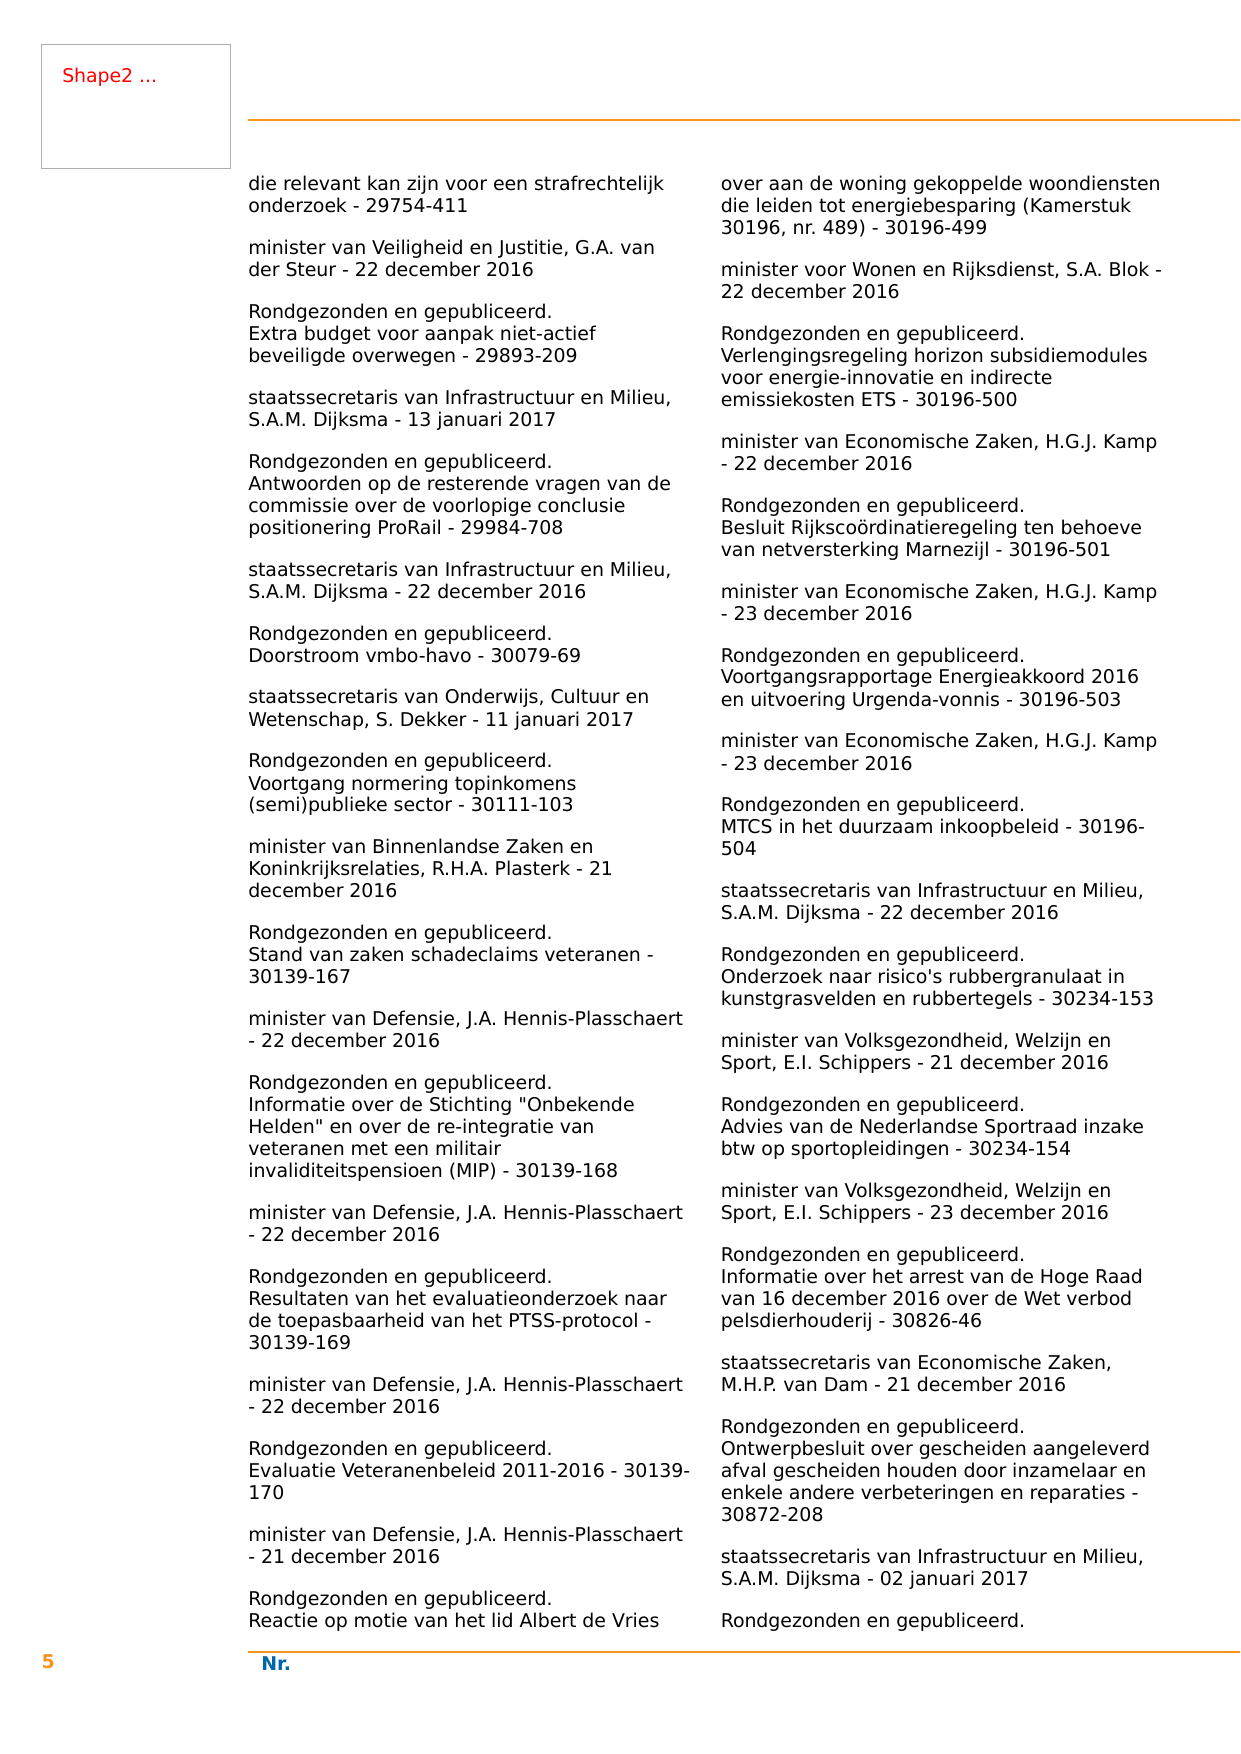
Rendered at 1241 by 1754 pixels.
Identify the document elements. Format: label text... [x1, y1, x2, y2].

text Resultaten van het evaluatieonderzoek naar de toepasbaarheid van het PTSS-protocol - 30139-169 [248, 1288, 691, 1354]
text minister van Economische Zaken, H.G.J. Kamp - 23 december 2016 [721, 730, 1163, 774]
text Rondgezonden en gepubliceerd. [248, 922, 691, 944]
text Rondgezonden en gepubliceerd. [248, 750, 691, 772]
text Voortgang normering topinkomens (semi)publieke sector - 30111-103 [248, 772, 691, 816]
text Verlengingsregeling horizon subsidiemodules voor energie-innovatie en indirecte emissiekosten ETS - 30196-500 [721, 345, 1163, 411]
text Rondgezonden en gepubliceerd. [721, 944, 1163, 966]
text Rondgezonden en gepubliceerd. [721, 1244, 1163, 1266]
text Voortgangsrapportage Energieakkoord 2016 en uitvoering Urgenda-vonnis - 30196-503 [721, 666, 1163, 710]
text minister voor Wonen en Rijksdienst, S.A. Blok - 22 december 2016 [721, 259, 1163, 303]
text over aan de woning gekoppelde woondiensten die leiden tot energiebesparing (Kamerstuk 30196, nr. 489) - 30196-499 [721, 173, 1163, 239]
text MTCS in het duurzaam inkoopbeleid - 30196-504 [721, 816, 1163, 860]
text Rondgezonden en gepubliceerd. [721, 644, 1163, 666]
text staatssecretaris van Infrastructuur en Milieu, S.A.M. Dijksma - 22 december 2016 [721, 880, 1163, 924]
text Rondgezonden en gepubliceerd. [721, 1610, 1163, 1632]
text staatssecretaris van Economische Zaken, M.H.P. van Dam - 21 december 2016 [721, 1352, 1163, 1396]
text minister van Veiligheid en Justitie, G.A. van der Steur - 22 december 2016 [248, 237, 691, 281]
text Reactie op motie van het lid Albert de Vries [248, 1610, 691, 1632]
text minister van Economische Zaken, H.G.J. Kamp - 23 december 2016 [721, 581, 1163, 624]
text Extra budget voor aanpak niet-actief beveiligde overwegen - 29893-209 [248, 323, 691, 367]
text Rondgezonden en gepubliceerd. [248, 1072, 691, 1094]
text Doorstroom vmbo-havo - 30079-69 [248, 644, 691, 666]
text staatssecretaris van Onderwijs, Cultuur en Wetenschap, S. Dekker - 11 januari 2017 [248, 686, 691, 730]
text Rondgezonden en gepubliceerd. [248, 451, 691, 473]
text Evaluatie Veteranenbeleid 2011-2016 - 30139-170 [248, 1460, 691, 1504]
text Ontwerpbesluit over gescheiden aangeleverd afval gescheiden houden door inzamelaar en enkele andere verbeteringen en reparaties - 30872-208 [721, 1438, 1163, 1526]
text minister van Defensie, J.A. Hennis-Plasschaert - 22 december 2016 [248, 1374, 691, 1418]
text Rondgezonden en gepubliceerd. [248, 301, 691, 323]
text Informatie over de Stichting "Onbekende Helden" en over de re-integratie van veteranen met een militair invaliditeitspensioen (MIP) - 30139-168 [248, 1094, 691, 1182]
text Rondgezonden en gepubliceerd. [721, 323, 1163, 345]
text Advies van de Nederlandse Sportraad inzake btw op sportopleidingen - 30234-154 [721, 1116, 1163, 1160]
text staatssecretaris van Infrastructuur en Milieu, S.A.M. Dijksma - 22 december 2016 [248, 558, 691, 602]
text Antwoorden op de resterende vragen van de commissie over de voorlopige conclusie positionering ProRail - 29984-708 [248, 473, 691, 538]
text die relevant kan zijn voor een strafrechtelijk onderzoek - 29754-411 [248, 173, 691, 217]
text Onderzoek naar risico's rubbergranulaat in kunstgrasvelden en rubbertegels - 30234-153 [721, 966, 1163, 1010]
text Rondgezonden en gepubliceerd. [721, 494, 1163, 517]
text minister van Economische Zaken, H.G.J. Kamp - 22 december 2016 [721, 431, 1163, 474]
text Rondgezonden en gepubliceerd. [721, 1416, 1163, 1438]
text Informatie over het arrest van de Hoge Raad van 16 december 2016 over de Wet verbod pelsdierhouderij - 30826-46 [721, 1266, 1163, 1332]
text minister van Volksgezondheid, Welzijn en Sport, E.I. Schippers - 23 december 2016 [721, 1180, 1163, 1224]
text staatssecretaris van Infrastructuur en Milieu, S.A.M. Dijksma - 02 januari 2017 [721, 1546, 1163, 1590]
text minister van Binnenlandse Zaken en Koninkrijksrelaties, R.H.A. Plasterk - 21 december 2016 [248, 836, 691, 902]
text minister van Defensie, J.A. Hennis-Plasschaert - 22 december 2016 [248, 1008, 691, 1052]
text Rondgezonden en gepubliceerd. [248, 622, 691, 644]
text Rondgezonden en gepubliceerd. [721, 1094, 1163, 1116]
text Rondgezonden en gepubliceerd. [248, 1438, 691, 1460]
text minister van Volksgezondheid, Welzijn en Sport, E.I. Schippers - 21 december 2016 [721, 1030, 1163, 1074]
text Rondgezonden en gepubliceerd. [248, 1588, 691, 1610]
text minister van Defensie, J.A. Hennis-Plasschaert - 22 december 2016 [248, 1202, 691, 1246]
text Besluit Rijkscoördinatieregeling ten behoeve van netversterking Marnezijl - 30196-501 [721, 517, 1163, 561]
text Stand van zaken schadeclaims veteranen - 30139-167 [248, 944, 691, 988]
text Rondgezonden en gepubliceerd. [721, 794, 1163, 816]
text staatssecretaris van Infrastructuur en Milieu, S.A.M. Dijksma - 13 januari 2017 [248, 387, 691, 431]
text Rondgezonden en gepubliceerd. [248, 1266, 691, 1288]
text minister van Defensie, J.A. Hennis-Plasschaert - 21 december 2016 [248, 1524, 691, 1568]
